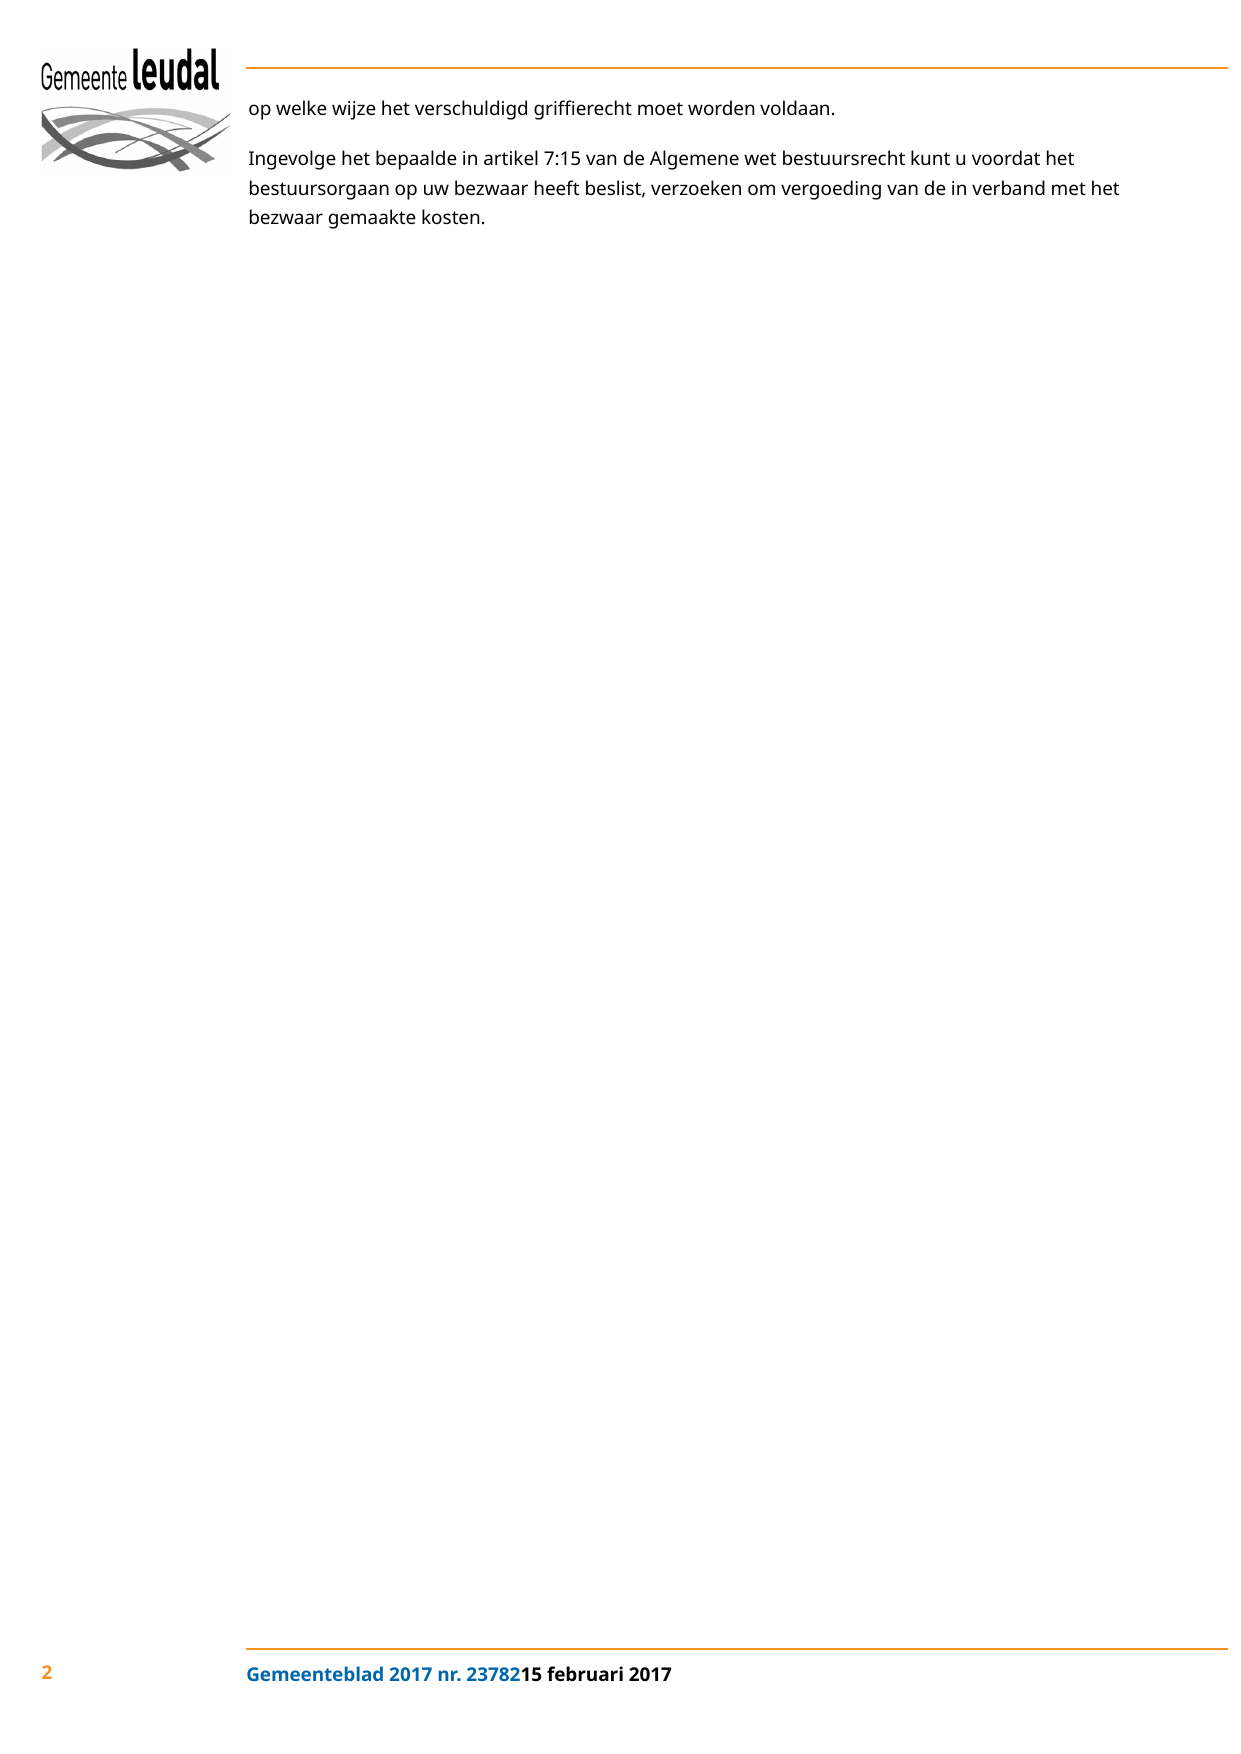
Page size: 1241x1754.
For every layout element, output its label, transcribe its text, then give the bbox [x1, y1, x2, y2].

text Ingevolge het bepaalde in artikel 7:15 van de Algemene wet bestuursrecht kunt u voordat het bestuursorgaan op uw bezwaar heeft beslist, verzoeken om vergoeding van de in verband met het bezwaar gemaakte kosten. [248, 145, 1152, 230]
picture [41, 47, 231, 172]
text op welke wijze het verschuldigd griffierecht moet worden voldaan. [248, 95, 1152, 121]
